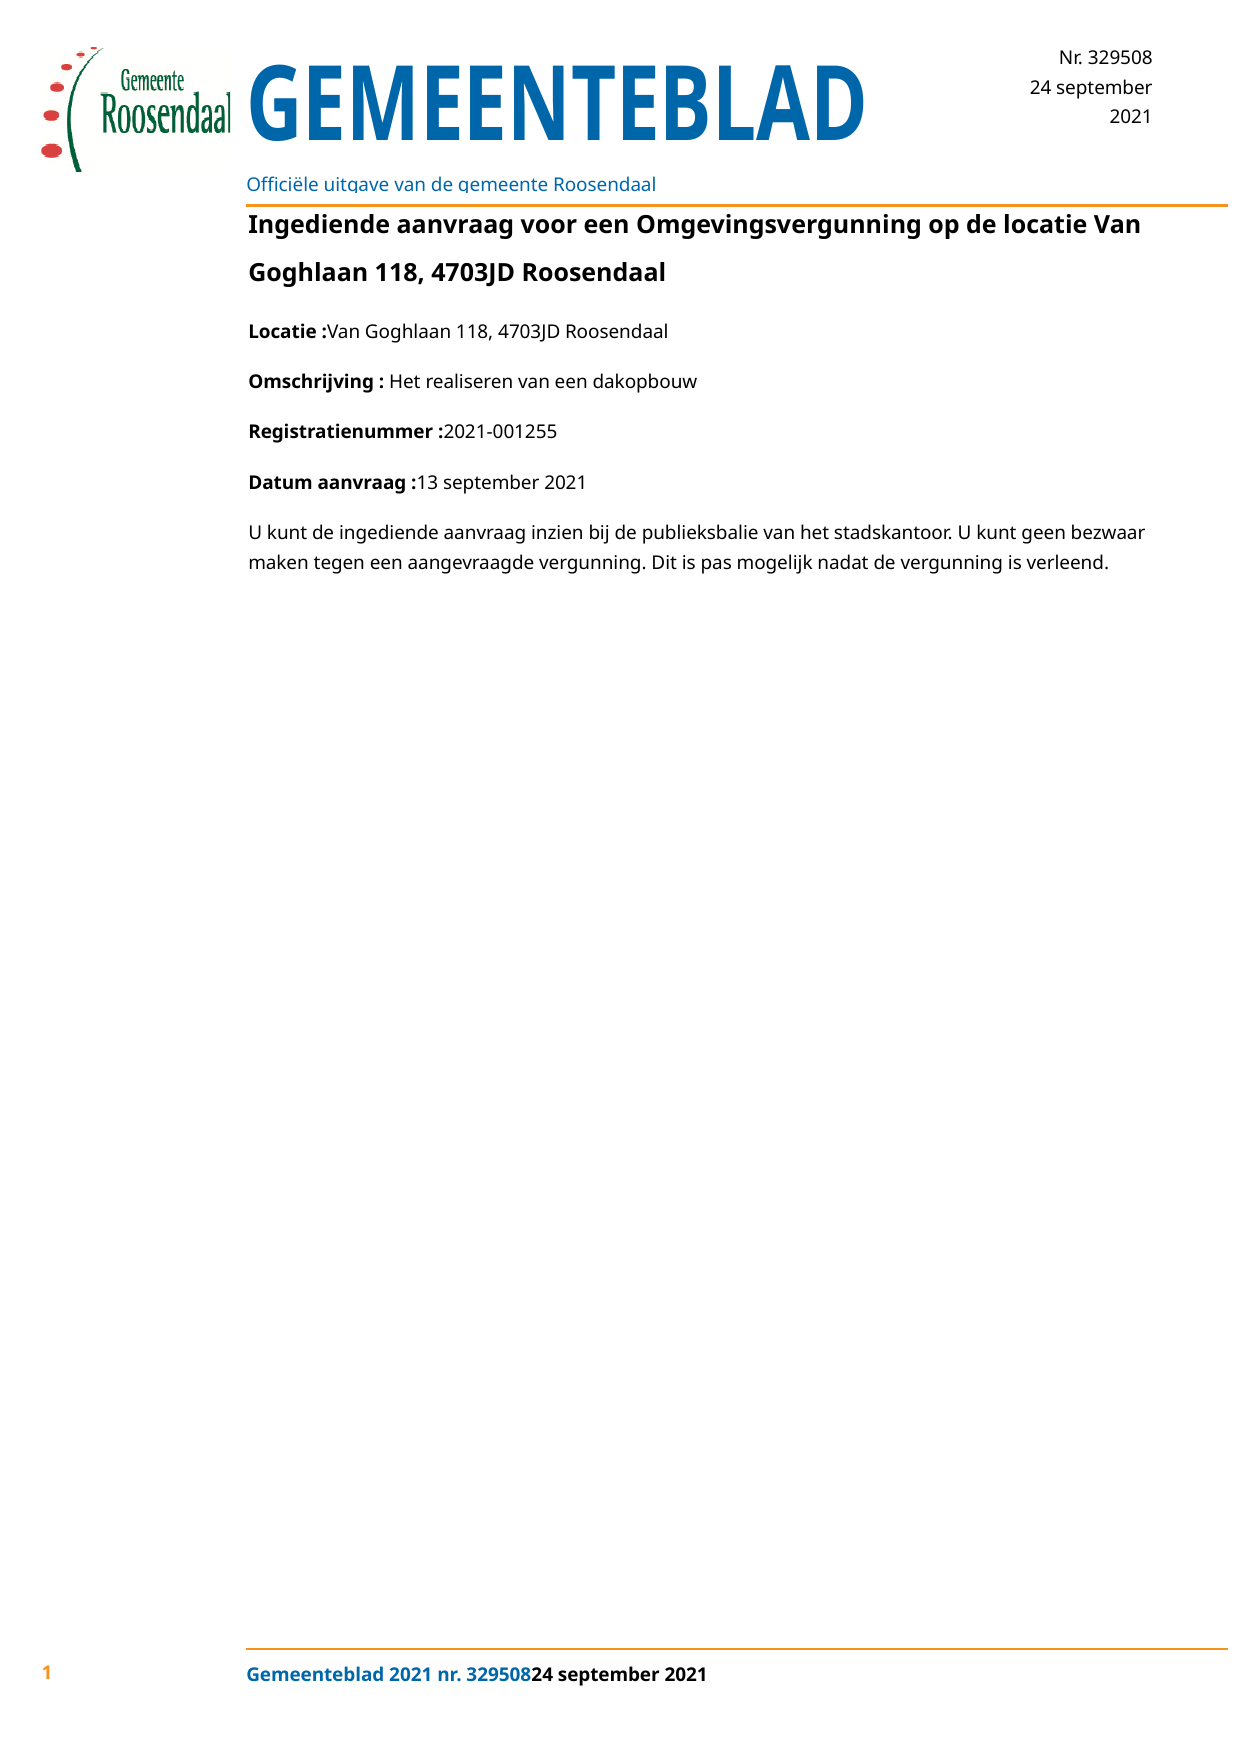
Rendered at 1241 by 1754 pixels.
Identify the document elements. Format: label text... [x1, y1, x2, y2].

text Registratienummer :2021-001255 [248, 419, 1152, 444]
text Datum aanvraag :13 september 2021 [248, 469, 1152, 495]
text Ingediende aanvraag voor een Omgevingsvergunning op de locatie Van Goghlaan 118, 4703JD Roosendaal [248, 207, 1152, 288]
text U kunt de ingediende aanvraag inzien bij de publieksbalie van het stadskantoor. U kunt geen bezwaar maken tegen een aangevraagde vergunning. Dit is pas mogelijk nadat de vergunning is verleend. [248, 519, 1152, 575]
text Locatie :Van Goghlaan 118, 4703JD Roosendaal [248, 318, 1152, 344]
text Omschrijving : Het realiseren van een dakopbouw [248, 368, 1152, 394]
picture [41, 47, 231, 172]
